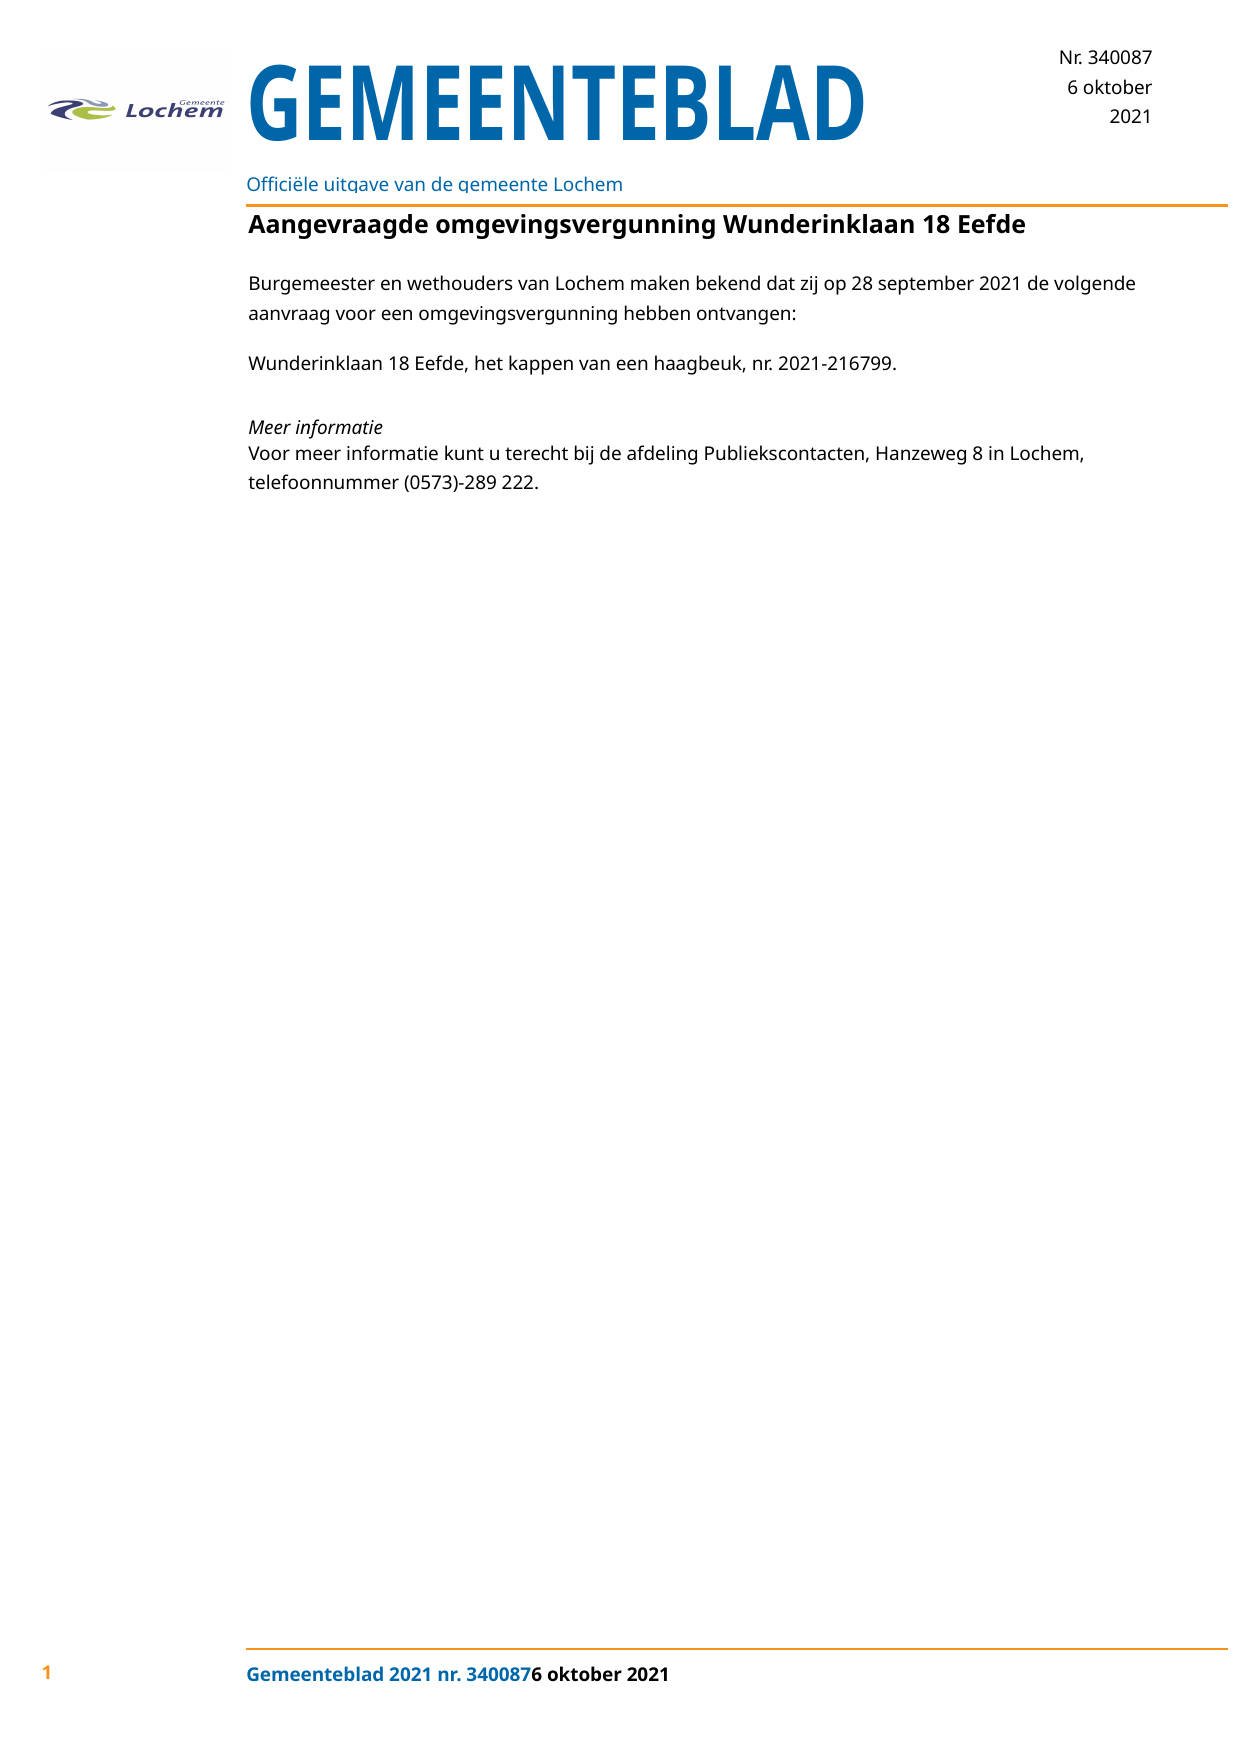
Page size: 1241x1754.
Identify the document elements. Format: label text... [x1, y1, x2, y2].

text Voor meer informatie kunt u terecht bij de afdeling Publiekscontacten, Hanzeweg 8 in Lochem, telefoonnummer (0573)-289 222. [248, 440, 1152, 495]
text Wunderinklaan 18 Eefde, het kappen van een haagbeuk, nr. 2021-216799. [248, 350, 1152, 376]
text Burgemeester en wethouders van Lochem maken bekend dat zij op 28 september 2021 de volgende aanvraag voor een omgevingsvergunning hebben ontvangen: [248, 270, 1152, 326]
text Aangevraagde omgevingsvergunning Wunderinklaan 18 Eefde [248, 207, 1152, 241]
text Meer informatie [248, 414, 1152, 440]
picture [41, 47, 231, 172]
